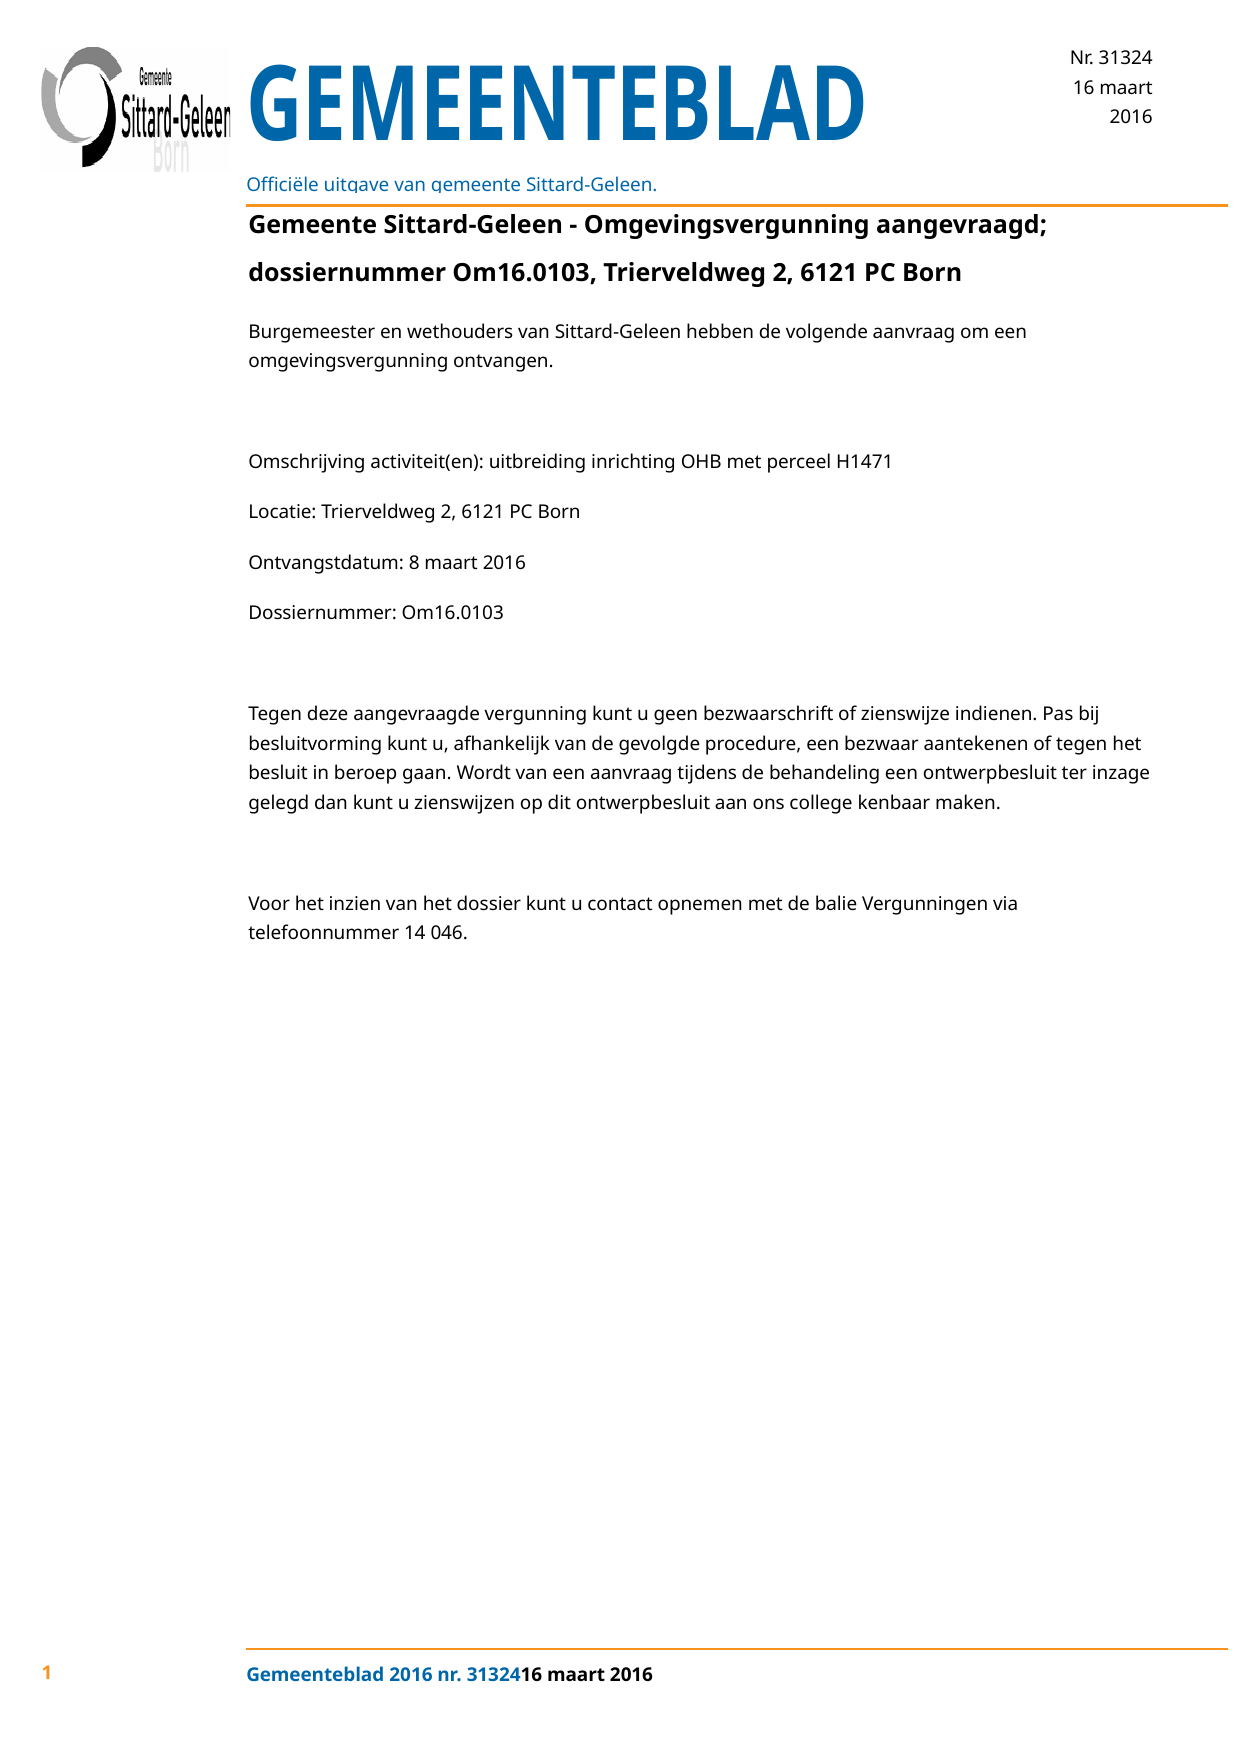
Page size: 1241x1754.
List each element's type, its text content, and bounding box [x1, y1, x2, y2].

picture [41, 47, 231, 172]
text Locatie: Trierveldweg 2, 6121 PC Born [248, 499, 1152, 524]
text Tegen deze aangevraagde vergunning kunt u geen bezwaarschrift of zienswijze indienen. Pas bij besluitvorming kunt u, afhankelijk van de gevolgde procedure, een bezwaar aantekenen of tegen het besluit in beroep gaan. Wordt van een aanvraag tijdens de behandeling een ontwerpbesluit ter inzage gelegd dan kunt u zienswijzen op dit ontwerpbesluit aan ons college kenbaar maken. [248, 700, 1152, 815]
text Omschrijving activiteit(en): uitbreiding inrichting OHB met perceel H1471 [248, 448, 1152, 474]
text Dossiernummer: Om16.0103 [248, 599, 1152, 625]
text Voor het inzien van het dossier kunt u contact opnemen met de balie Vergunningen via telefoonnummer 14 046. [248, 890, 1152, 945]
text Ontvangstdatum: 8 maart 2016 [248, 549, 1152, 575]
text Gemeente Sittard-Geleen - Omgevingsvergunning aangevraagd; dossiernummer Om16.0103, Trierveldweg 2, 6121 PC Born [248, 207, 1152, 288]
text Burgemeester en wethouders van Sittard-Geleen hebben de volgende aanvraag om een omgevingsvergunning ontvangen. [248, 318, 1152, 373]
